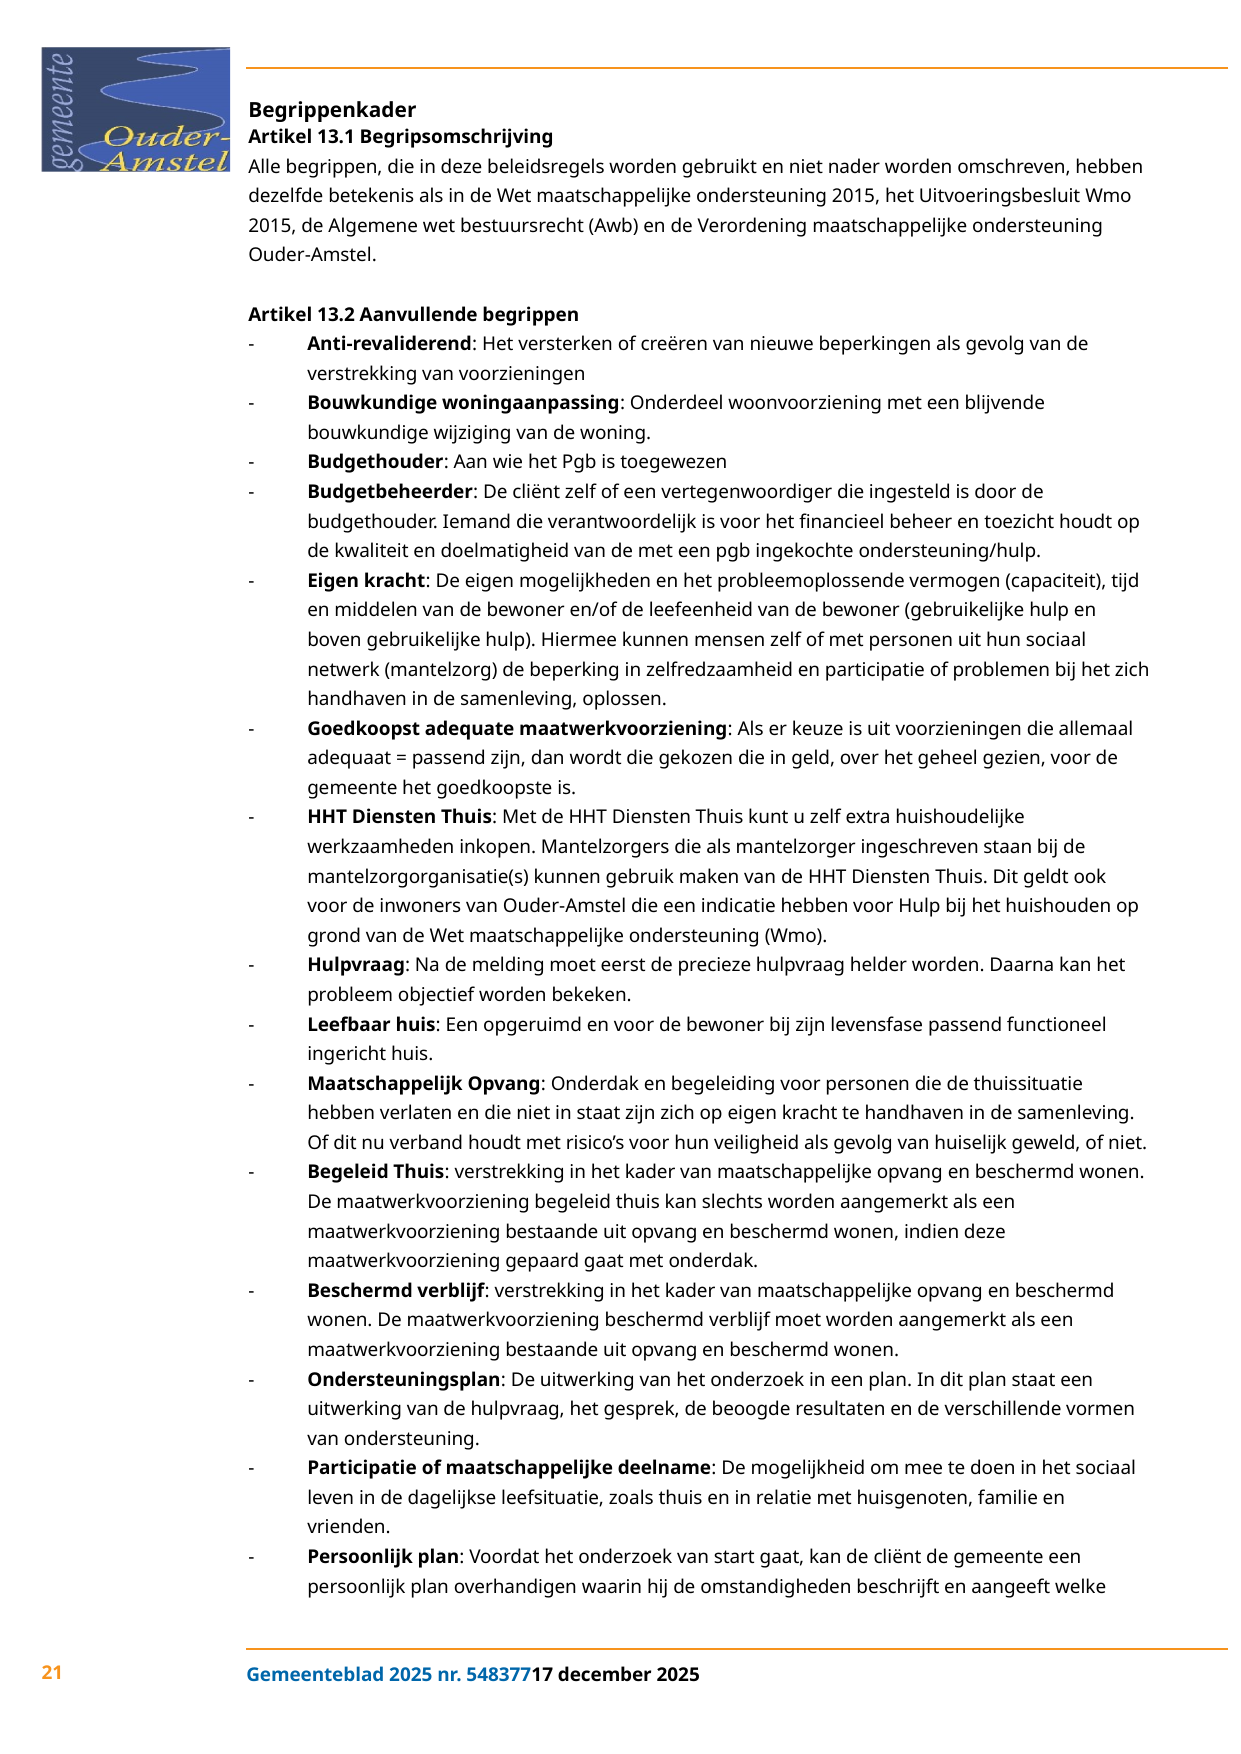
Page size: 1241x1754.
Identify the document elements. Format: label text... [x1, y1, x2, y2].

list Anti-revaliderend: Het versterken of creëren van nieuwe beperkingen als gevolg van de verstrekking van voorzieningen [248, 330, 1152, 386]
text Begrippenkader [248, 95, 1152, 123]
list Hulpvraag: Na de melding moet eerst de precieze hulpvraag helder worden. Daarna kan het probleem objectief worden bekeken. [248, 952, 1152, 1007]
list Participatie of maatschappelijke deelname: De mogelijkheid om mee te doen in het sociaal leven in de dagelijkse leefsituatie, zoals thuis en in relatie met huisgenoten, familie en vrienden. [248, 1454, 1152, 1539]
list Goedkoopst adequate maatwerkvoorziening: Als er keuze is uit voorzieningen die allemaal adequaat = passend zijn, dan wordt die gekozen die in geld, over het geheel gezien, voor de gemeente het goedkoopste is. [248, 715, 1152, 800]
list Eigen kracht: De eigen mogelijkheden en het probleemoplossende vermogen (capaciteit), tijd en middelen van de bewoner en/of de leefeenheid van de bewoner (gebruikelijke hulp en boven gebruikelijke hulp). Hiermee kunnen mensen zelf of met personen uit hun sociaal netwerk (mantelzorg) de beperking in zelfredzaamheid en participatie of problemen bij het zich handhaven in de samenleving, oplossen. [248, 567, 1152, 711]
text Alle begrippen, die in deze beleidsregels worden gebruikt en niet nader worden omschreven, hebben dezelfde betekenis als in de Wet maatschappelijke ondersteuning 2015, het Uitvoeringsbesluit Wmo 2015, de Algemene wet bestuursrecht (Awb) en de Verordening maatschappelijke ondersteuning Ouder-Amstel. [248, 153, 1152, 267]
text Artikel 13.2 Aanvullende begrippen [248, 301, 1152, 327]
picture [41, 47, 231, 172]
text Artikel 13.1 Begripsomschrijving [248, 123, 1152, 149]
list HHT Diensten Thuis: Met de HHT Diensten Thuis kunt u zelf extra huishoudelijke werkzaamheden inkopen. Mantelzorgers die als mantelzorger ingeschreven staan bij de mantelzorgorganisatie(s) kunnen gebruik maken van de HHT Diensten Thuis. Dit geldt ook voor de inwoners van Ouder-Amstel die een indicatie hebben voor Hulp bij het huishouden op grond van de Wet maatschappelijke ondersteuning (Wmo). [248, 804, 1152, 948]
list Beschermd verblijf: verstrekking in het kader van maatschappelijke opvang en beschermd wonen. De maatwerkvoorziening beschermd verblijf moet worden aangemerkt als een maatwerkvoorziening bestaande uit opvang en beschermd wonen. [248, 1277, 1152, 1362]
list Leefbaar huis: Een opgeruimd en voor de bewoner bij zijn levensfase passend functioneel ingericht huis. [248, 1011, 1152, 1066]
list Bouwkundige woningaanpassing: Onderdeel woonvoorziening met een blijvende bouwkundige wijziging van de woning. [248, 389, 1152, 445]
list Budgetbeheerder: De cliënt zelf of een vertegenwoordiger die ingesteld is door de budgethouder. Iemand die verantwoordelijk is voor het financieel beheer en toezicht houdt op de kwaliteit en doelmatigheid van de met een pgb ingekochte ondersteuning/hulp. [248, 478, 1152, 563]
list Maatschappelijk Opvang: Onderdak en begeleiding voor personen die de thuissituatie hebben verlaten en die niet in staat zijn zich op eigen kracht te handhaven in de samenleving. Of dit nu verband houdt met risico’s voor hun veiligheid als gevolg van huiselijk geweld, of niet. [248, 1070, 1152, 1155]
list Persoonlijk plan: Voordat het onderzoek van start gaat, kan de cliënt de gemeente een persoonlijk plan overhandigen waarin hij de omstandigheden beschrijft en aangeeft welke [248, 1543, 1152, 1599]
list Budgethouder: Aan wie het Pgb is toegewezen [248, 449, 1152, 474]
list Ondersteuningsplan: De uitwerking van het onderzoek in een plan. In dit plan staat een uitwerking van de hulpvraag, het gesprek, de beoogde resultaten en de verschillende vormen van ondersteuning. [248, 1366, 1152, 1451]
list Begeleid Thuis: verstrekking in het kader van maatschappelijke opvang en beschermd wonen. De maatwerkvoorziening begeleid thuis kan slechts worden aangemerkt als een maatwerkvoorziening bestaande uit opvang en beschermd wonen, indien deze maatwerkvoorziening gepaard gaat met onderdak. [248, 1159, 1152, 1273]
